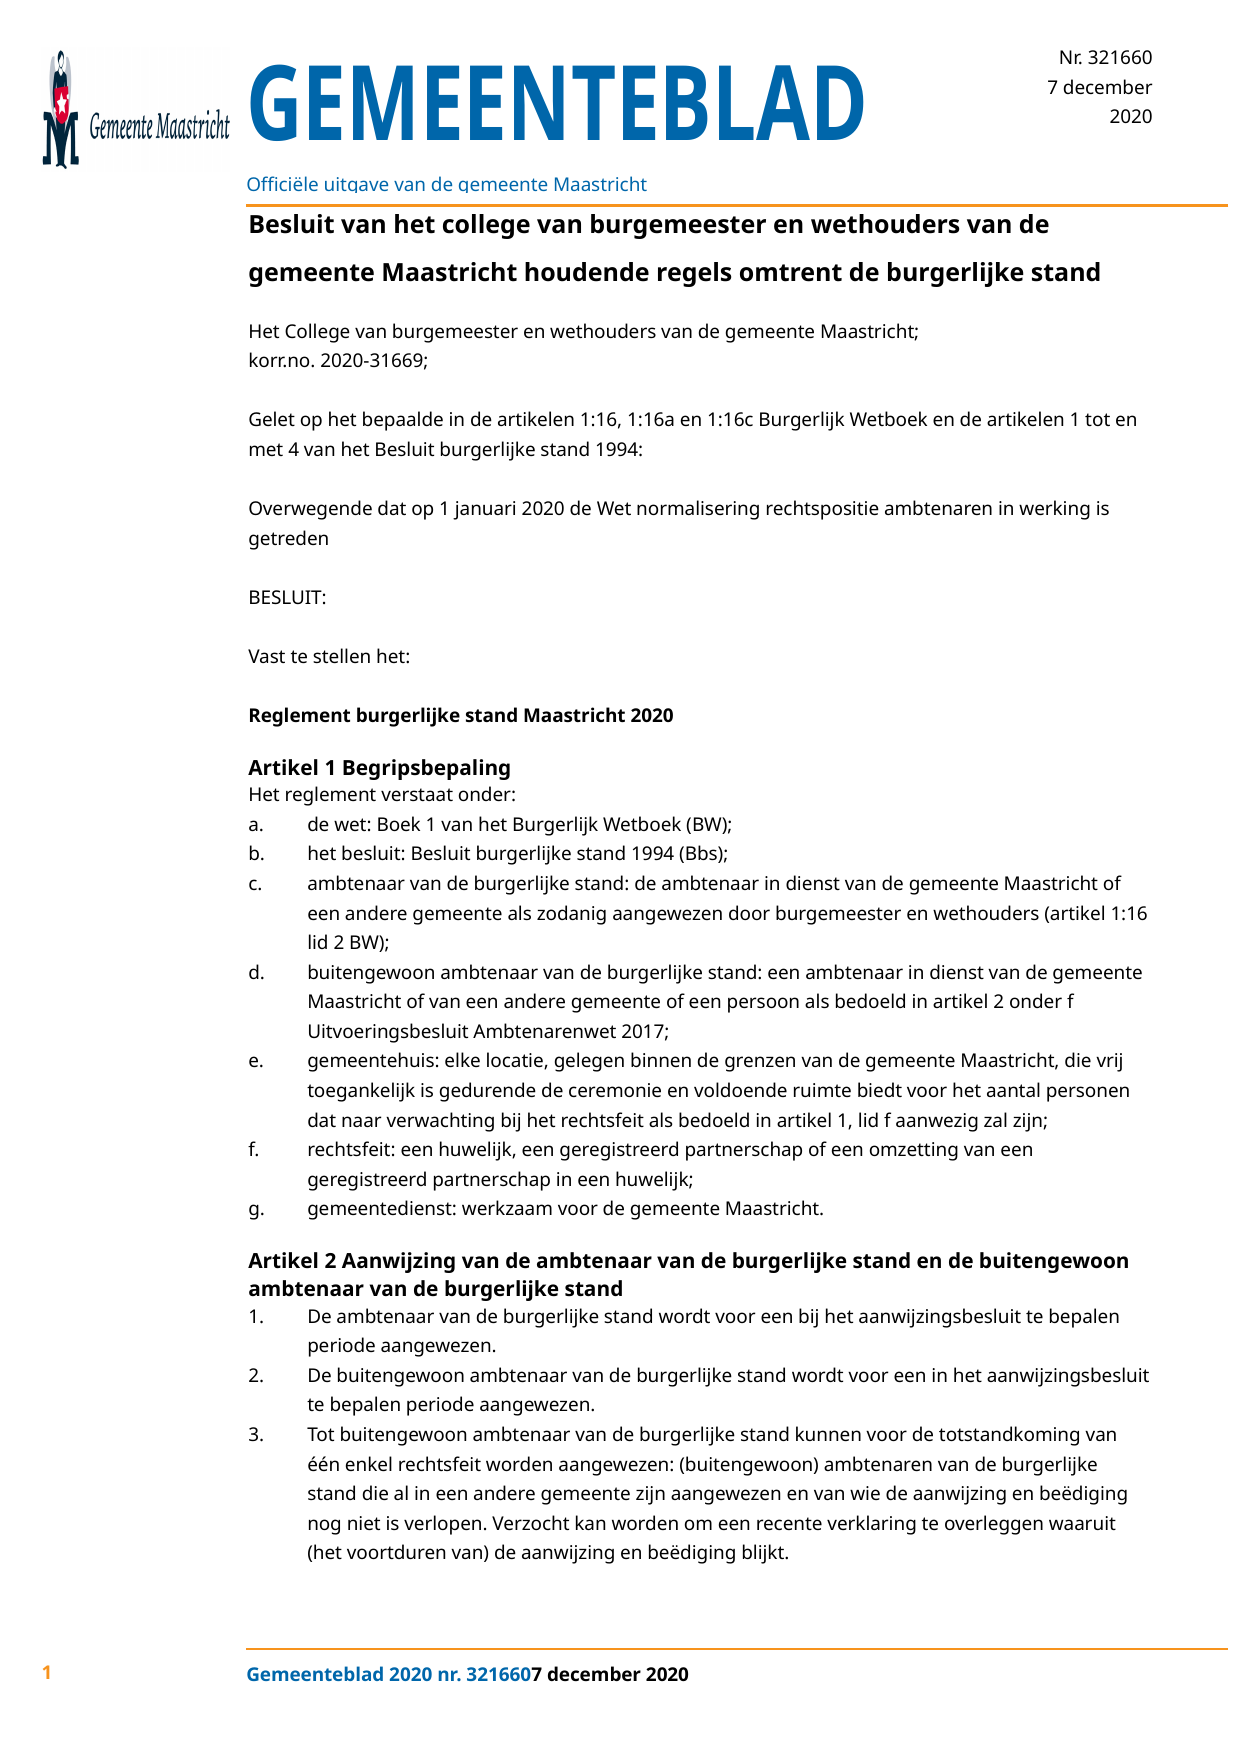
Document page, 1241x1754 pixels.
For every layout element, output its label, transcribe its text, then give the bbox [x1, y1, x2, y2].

text korr.no. 2020-31669; [248, 347, 1152, 373]
text BESLUIT: [248, 584, 1152, 610]
text Gelet op het bepaalde in de artikelen 1:16, 1:16a en 1:16c Burgerlijk Wetboek en de artikelen 1 tot en met 4 van het Besluit burgerlijke stand 1994: [248, 407, 1152, 462]
list De buitengewoon ambtenaar van de burgerlijke stand wordt voor een in het aanwijzingsbesluit te bepalen periode aangewezen. [248, 1362, 1152, 1417]
text Artikel 1 Begripsbepaling [248, 753, 1152, 781]
text Het reglement verstaat onder: [248, 781, 1152, 807]
text Reglement burgerlijke stand Maastricht 2020 [248, 702, 1152, 728]
text Het College van burgemeester en wethouders van de gemeente Maastricht; [248, 318, 1152, 344]
text Vast te stellen het: [248, 643, 1152, 669]
picture [41, 47, 231, 172]
text Besluit van het college van burgemeester en wethouders van de gemeente Maastricht houdende regels omtrent de burgerlijke stand [248, 207, 1152, 288]
list het besluit: Besluit burgerlijke stand 1994 (Bbs); [248, 841, 1152, 866]
list rechtsfeit: een huwelijk, een geregistreerd partnerschap of een omzetting van een geregistreerd partnerschap in een huwelijk; [248, 1136, 1152, 1192]
list gemeentehuis: elke locatie, gelegen binnen de grenzen van de gemeente Maastricht, die vrij toegankelijk is gedurende de ceremonie en voldoende ruimte biedt voor het aantal personen dat naar verwachting bij het rechtsfeit als bedoeld in artikel 1, lid f aanwezig zal zijn; [248, 1048, 1152, 1132]
text Artikel 2 Aanwijzing van de ambtenaar van de burgerlijke stand en de buitengewoon ambtenaar van de burgerlijke stand [248, 1246, 1152, 1303]
list ambtenaar van de burgerlijke stand: de ambtenaar in dienst van de gemeente Maastricht of een andere gemeente als zodanig aangewezen door burgemeester en wethouders (artikel 1:16 lid 2 BW); [248, 870, 1152, 955]
list de wet: Boek 1 van het Burgerlijk Wetboek (BW); [248, 811, 1152, 837]
list buitengewoon ambtenaar van de burgerlijke stand: een ambtenaar in dienst van de gemeente Maastricht of van een andere gemeente of een persoon als bedoeld in artikel 2 onder f Uitvoeringsbesluit Ambtenarenwet 2017; [248, 959, 1152, 1044]
list Tot buitengewoon ambtenaar van de burgerlijke stand kunnen voor de totstandkoming van één enkel rechtsfeit worden aangewezen: (buitengewoon) ambtenaren van de burgerlijke stand die al in een andere gemeente zijn aangewezen en van wie de aanwijzing en beëdiging nog niet is verlopen. Verzocht kan worden om een recente verklaring te overleggen waaruit (het voortduren van) de aanwijzing en beëdiging blijkt. [248, 1421, 1152, 1565]
list gemeentedienst: werkzaam voor de gemeente Maastricht. [248, 1196, 1152, 1221]
list De ambtenaar van de burgerlijke stand wordt voor een bij het aanwijzingsbesluit te bepalen periode aangewezen. [248, 1303, 1152, 1358]
text Overwegende dat op 1 januari 2020 de Wet normalisering rechtspositie ambtenaren in werking is getreden [248, 495, 1152, 551]
